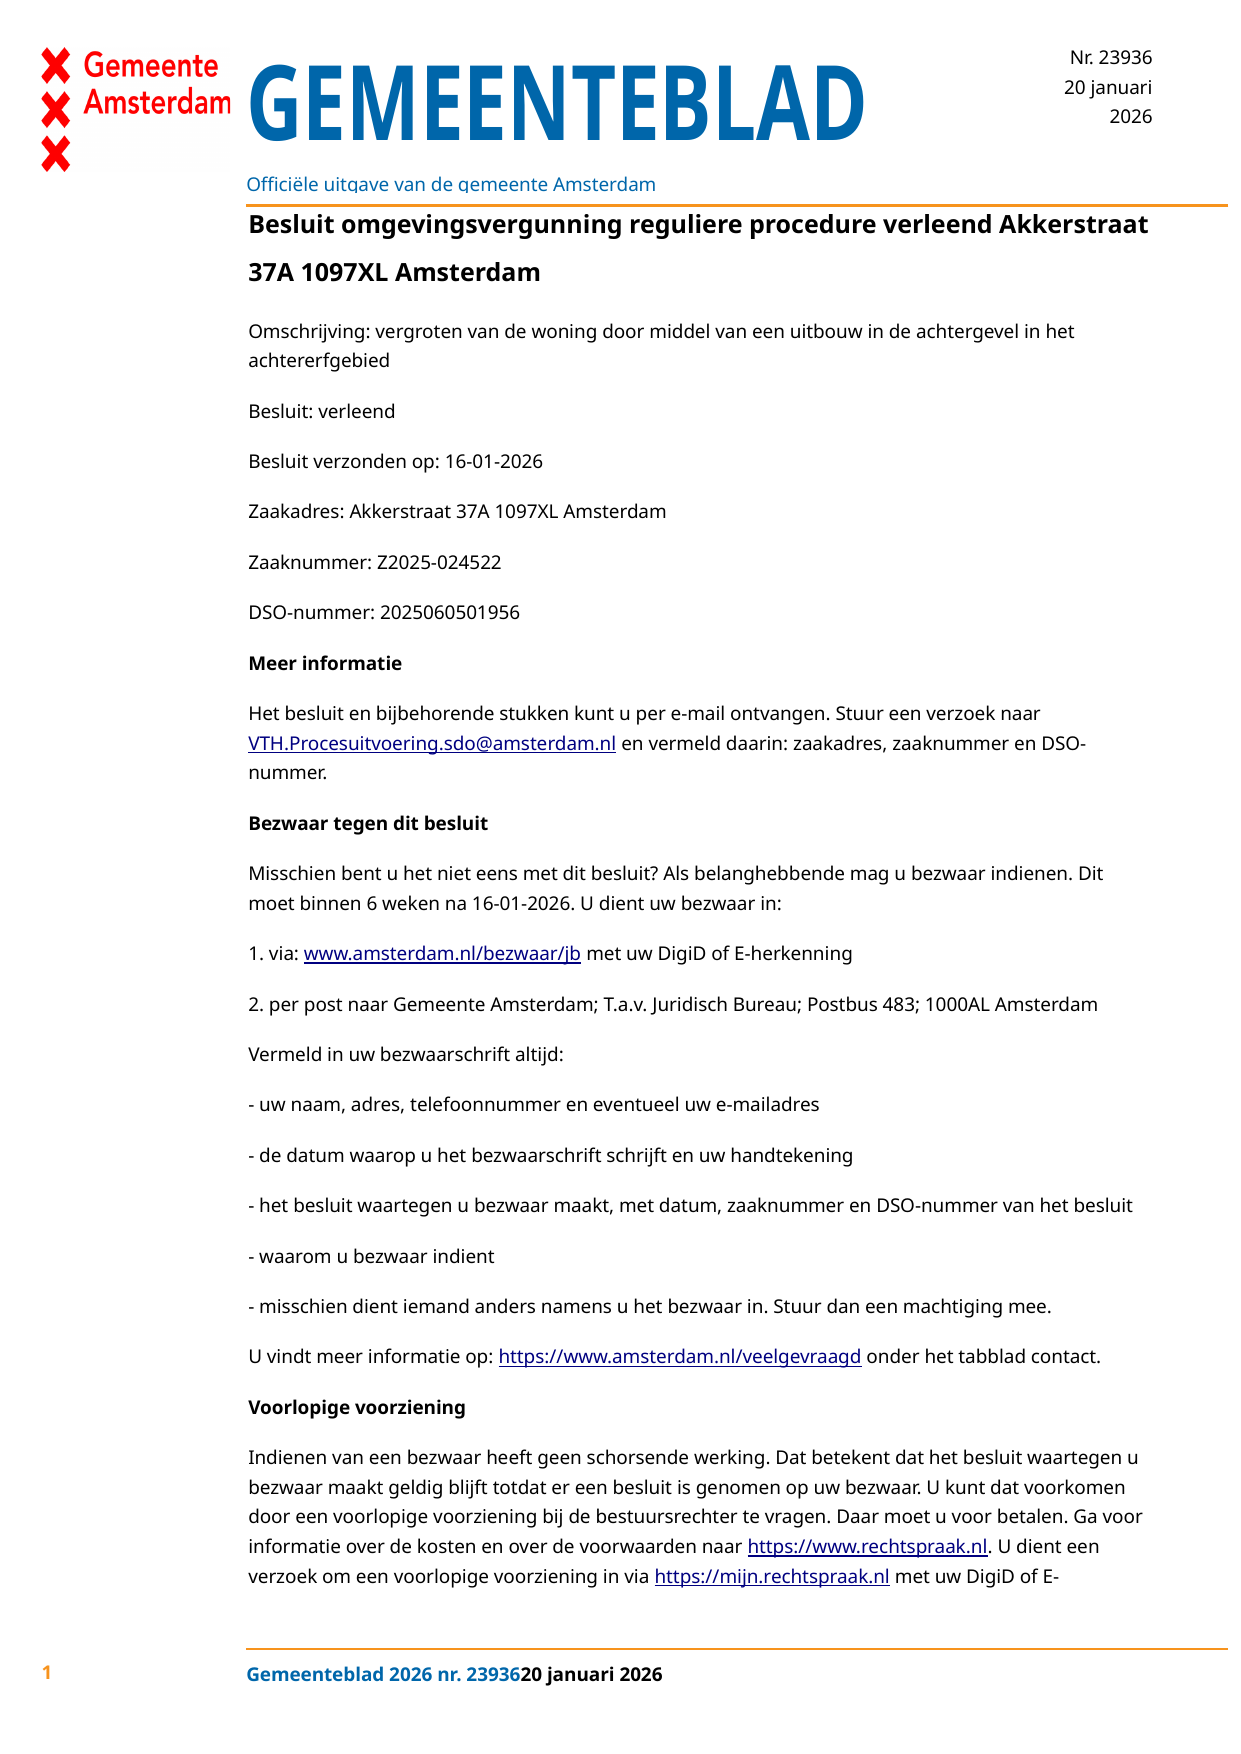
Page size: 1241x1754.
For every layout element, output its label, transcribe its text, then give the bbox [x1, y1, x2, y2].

text Besluit omgevingsvergunning reguliere procedure verleend Akkerstraat 37A 1097XL Amsterdam [248, 207, 1152, 288]
text - het besluit waartegen u bezwaar maakt, met datum, zaaknummer en DSO-nummer van het besluit [248, 1192, 1152, 1218]
text Vermeld in uw bezwaarschrift altijd: [248, 1041, 1152, 1067]
text - misschien dient iemand anders namens u het bezwaar in. Stuur dan een machtiging mee. [248, 1293, 1152, 1319]
text Indienen van een bezwaar heeft geen schorsende werking. Dat betekent dat het besluit waartegen u bezwaar maakt geldig blijft totdat er een besluit is genomen op uw bezwaar. U kunt dat voorkomen door een voorlopige voorziening bij de bestuursrechter te vragen. Daar moet u voor betalen. Ga voor informatie over de kosten en over de voorwaarden naar https://www.rechtspraak.nl. U dient een verzoek om een voorlopige voorziening in via https://mijn.rechtspraak.nl met uw DigiD of E- [248, 1444, 1152, 1589]
picture [41, 47, 231, 172]
text Zaakadres: Akkerstraat 37A 1097XL Amsterdam [248, 499, 1152, 524]
text Het besluit en bijbehorende stukken kunt u per e-mail ontvangen. Stuur een verzoek naar VTH.Procesuitvoering.sdo@amsterdam.nl en vermeld daarin: zaakadres, zaaknummer en DSO-nummer. [248, 700, 1152, 785]
text Meer informatie [248, 650, 1152, 676]
text Misschien bent u het niet eens met dit besluit? Als belanghebbende mag u bezwaar indienen. Dit moet binnen 6 weken na 16-01-2026. U dient uw bezwaar in: [248, 860, 1152, 916]
text Bezwaar tegen dit besluit [248, 810, 1152, 836]
text DSO-nummer: 2025060501956 [248, 599, 1152, 625]
text - waarom u bezwaar indient [248, 1243, 1152, 1269]
text Zaaknummer: Z2025-024522 [248, 549, 1152, 575]
text Besluit verzonden op: 16-01-2026 [248, 448, 1152, 474]
text - de datum waarop u het bezwaarschrift schrijft en uw handtekening [248, 1142, 1152, 1168]
text 1. via: www.amsterdam.nl/bezwaar/jb met uw DigiD of E-herkenning [248, 940, 1152, 966]
text Voorlopige voorziening [248, 1394, 1152, 1420]
text - uw naam, adres, telefoonnummer en eventueel uw e-mailadres [248, 1092, 1152, 1117]
text U vindt meer informatie op: https://www.amsterdam.nl/veelgevraagd onder het tabblad contact. [248, 1344, 1152, 1369]
text Besluit: verleend [248, 398, 1152, 424]
text Omschrijving: vergroten van de woning door middel van een uitbouw in de achtergevel in het achtererfgebied [248, 318, 1152, 373]
text 2. per post naar Gemeente Amsterdam; T.a.v. Juridisch Bureau; Postbus 483; 1000AL Amsterdam [248, 991, 1152, 1017]
